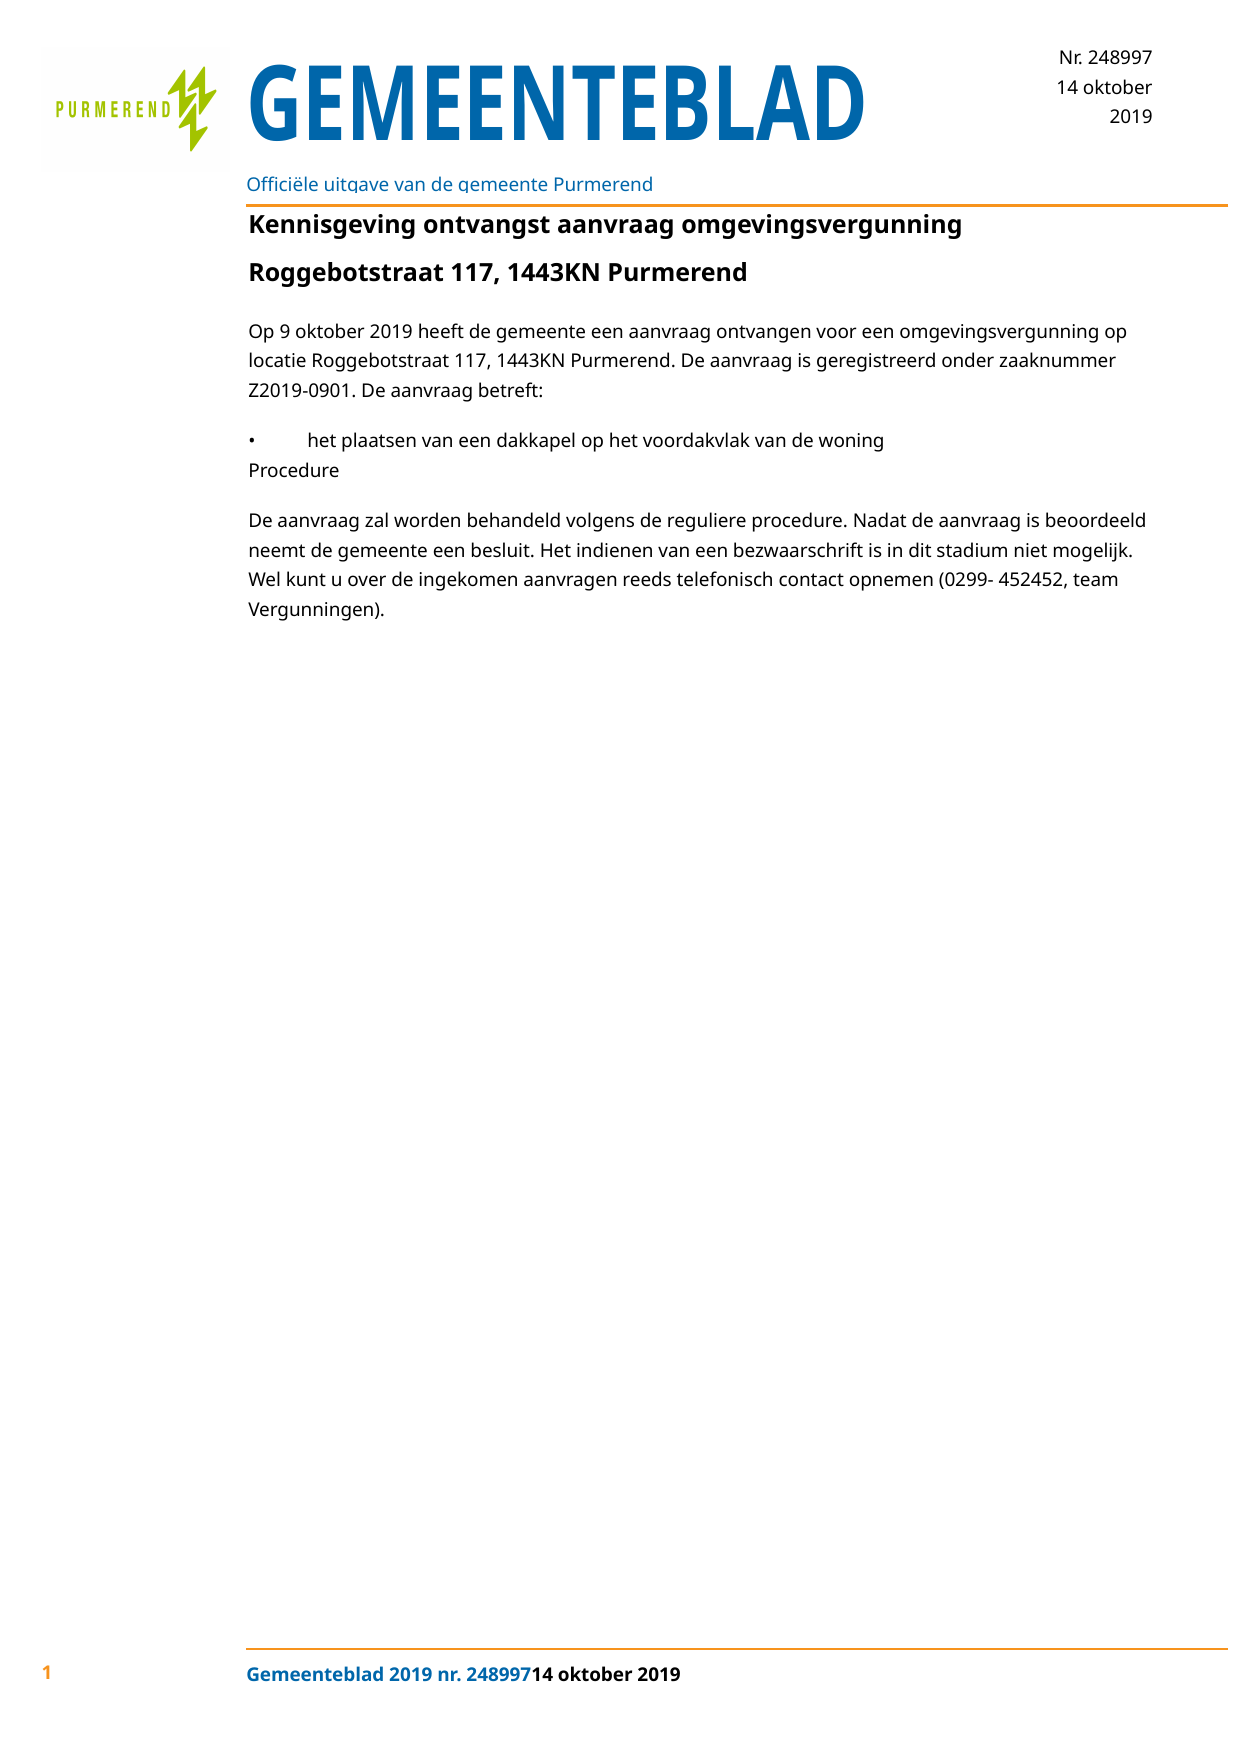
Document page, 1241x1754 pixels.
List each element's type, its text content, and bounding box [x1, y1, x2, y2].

text Op 9 oktober 2019 heeft de gemeente een aanvraag ontvangen voor een omgevingsvergunning op locatie Roggebotstraat 117, 1443KN Purmerend. De aanvraag is geregistreerd onder zaaknummer Z2019-0901. De aanvraag betreft: [248, 318, 1152, 403]
picture [41, 47, 231, 172]
text De aanvraag zal worden behandeld volgens de reguliere procedure. Nadat de aanvraag is beoordeeld neemt de gemeente een besluit. Het indienen van een bezwaarschrift is in dit stadium niet mogelijk. Wel kunt u over de ingekomen aanvragen reeds telefonisch contact opnemen (0299- 452452, team Vergunningen). [248, 507, 1152, 622]
list het plaatsen van een dakkapel op het voordakvlak van de woning [248, 427, 1152, 453]
text Procedure [248, 457, 1152, 483]
text Kennisgeving ontvangst aanvraag omgevingsvergunning Roggebotstraat 117, 1443KN Purmerend [248, 207, 1152, 288]
